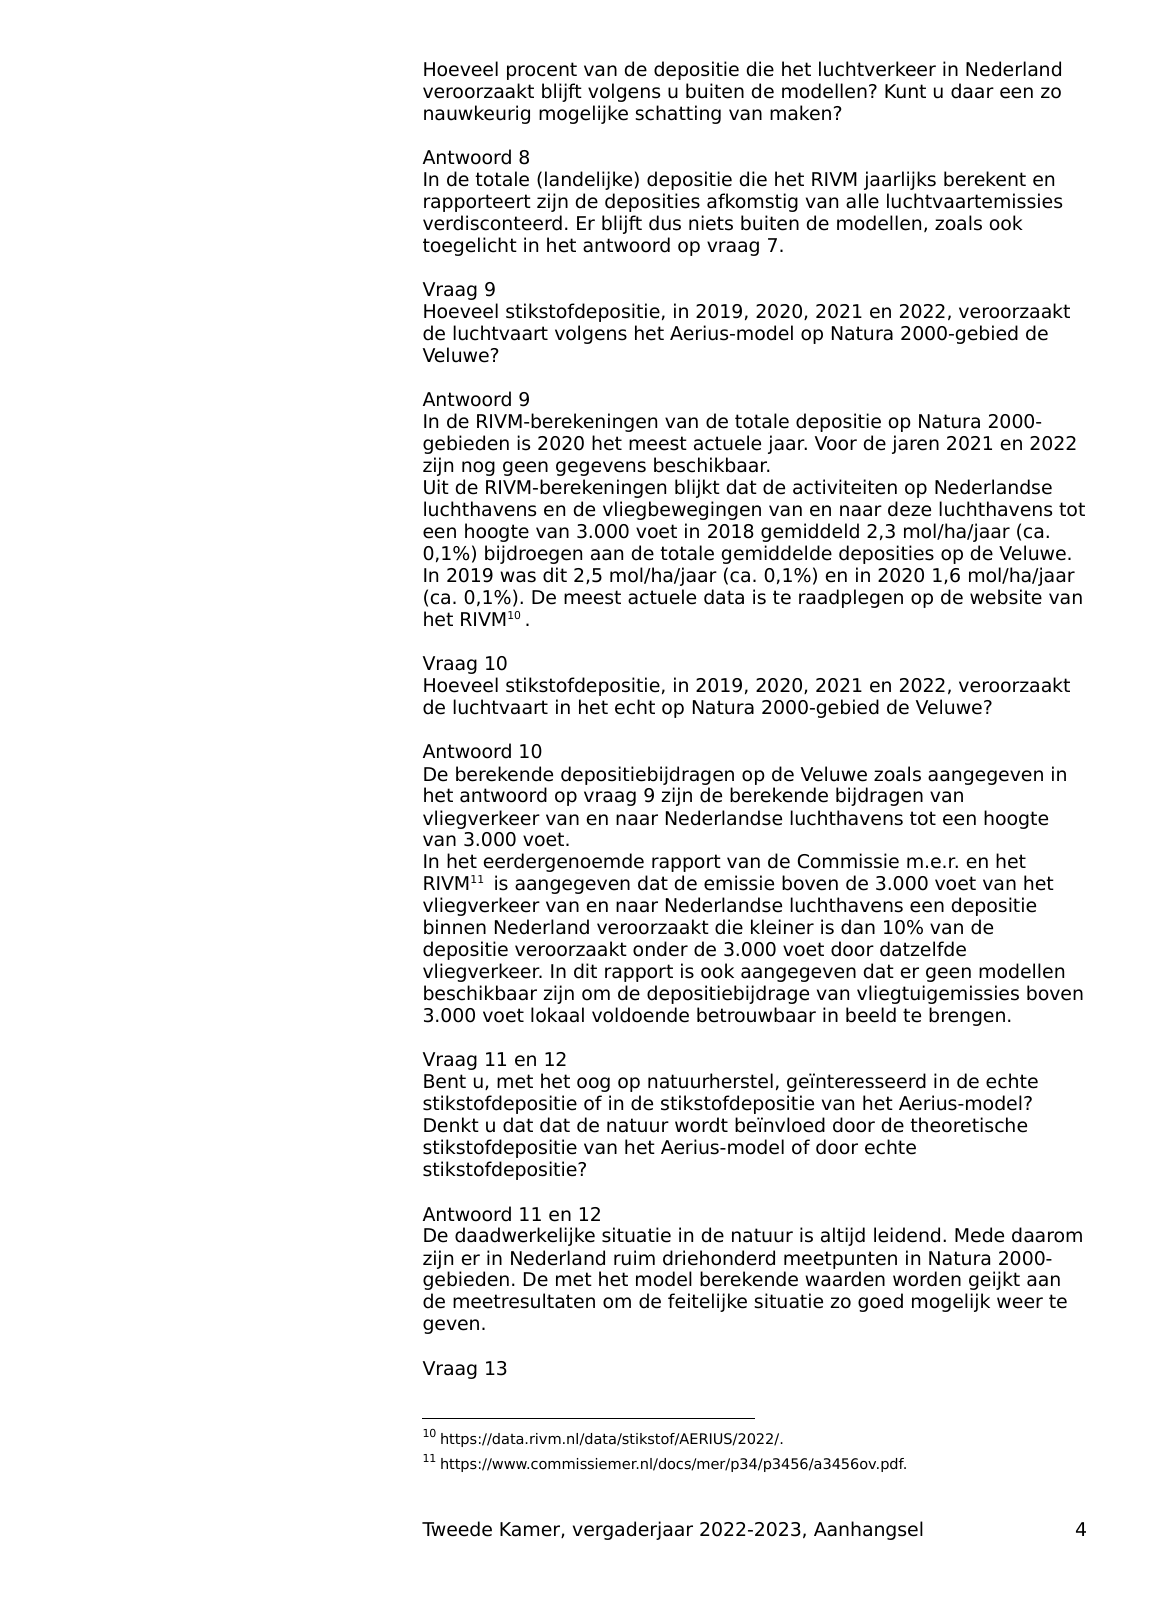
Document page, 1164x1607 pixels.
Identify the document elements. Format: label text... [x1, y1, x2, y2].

text Vraag 11 en 12 [422, 1049, 1087, 1071]
text Vraag 10 [422, 653, 1087, 675]
text https://www.commissiemer.nl/docs/mer/p34/p3456/a3456ov.pdf. [422, 1452, 1087, 1474]
text Vraag 9 [422, 279, 1087, 301]
text Antwoord 9 [422, 389, 1087, 411]
text In de RIVM-berekeningen van de totale depositie op Natura 2000-gebieden is 2020 het meest actuele jaar. Voor de jaren 2021 en 2022 zijn nog geen gegevens beschikbaar. [422, 411, 1087, 477]
text Denkt u dat dat de natuur wordt beïnvloed door de theoretische stikstofdepositie van het Aerius-model of door echte stikstofdepositie? [422, 1115, 1087, 1181]
text Uit de RIVM-berekeningen blijkt dat de activiteiten op Nederlandse luchthavens en de vliegbewegingen van en naar deze luchthavens tot een hoogte van 3.000 voet in 2018 gemiddeld 2,3 mol/ha/jaar (ca. 0,1%) bijdroegen aan de totale gemiddelde deposities op de Veluwe. In 2019 was dit 2,5 mol/ha/jaar (ca. 0,1%) en in 2020 1,6 mol/ha/jaar (ca. 0,1%). De meest actuele data is te raadplegen op de website van het RIVM. [422, 477, 1087, 631]
text De berekende depositiebijdragen op de Veluwe zoals aangegeven in het antwoord op vraag 9 zijn de berekende bijdragen van vliegverkeer van en naar Nederlandse luchthavens tot een hoogte van 3.000 voet. [422, 763, 1087, 851]
text In het eerdergenoemde rapport van de Commissie m.e.r. en het RIVM is aangegeven dat de emissie boven de 3.000 voet van het vliegverkeer van en naar Nederlandse luchthavens een depositie binnen Nederland veroorzaakt die kleiner is dan 10% van de depositie veroorzaakt onder de 3.000 voet door datzelfde vliegverkeer. In dit rapport is ook aangegeven dat er geen modellen beschikbaar zijn om de depositiebijdrage van vliegtuigemissies boven 3.000 voet lokaal voldoende betrouwbaar in beeld te brengen. [422, 851, 1087, 1027]
text Antwoord 10 [422, 741, 1087, 763]
text Antwoord 8 [422, 147, 1087, 169]
text Hoeveel stikstofdepositie, in 2019, 2020, 2021 en 2022, veroorzaakt de luchtvaart volgens het Aerius-model op Natura 2000-gebied de Veluwe? [422, 301, 1087, 367]
text In de totale (landelijke) depositie die het RIVM jaarlijks berekent en rapporteert zijn de deposities afkomstig van alle luchtvaartemissies verdisconteerd. Er blijft dus niets buiten de modellen, zoals ook toegelicht in het antwoord op vraag 7. [422, 169, 1087, 257]
text Hoeveel procent van de depositie die het luchtverkeer in Nederland veroorzaakt blijft volgens u buiten de modellen? Kunt u daar een zo nauwkeurig mogelijke schatting van maken? [422, 59, 1087, 125]
text Vraag 13 [422, 1357, 1087, 1379]
text Antwoord 11 en 12 [422, 1203, 1087, 1225]
text De daadwerkelijke situatie in de natuur is altijd leidend. Mede daarom zijn er in Nederland ruim driehonderd meetpunten in Natura 2000-gebieden. De met het model berekende waarden worden geijkt aan de meetresultaten om de feitelijke situatie zo goed mogelijk weer te geven. [422, 1225, 1087, 1335]
text https://data.rivm.nl/data/stikstof/AERIUS/2022/. [422, 1427, 1087, 1449]
text Hoeveel stikstofdepositie, in 2019, 2020, 2021 en 2022, veroorzaakt de luchtvaart in het echt op Natura 2000-gebied de Veluwe? [422, 675, 1087, 719]
text Bent u, met het oog op natuurherstel, geïnteresseerd in de echte stikstofdepositie of in de stikstofdepositie van het Aerius-model? [422, 1071, 1087, 1115]
